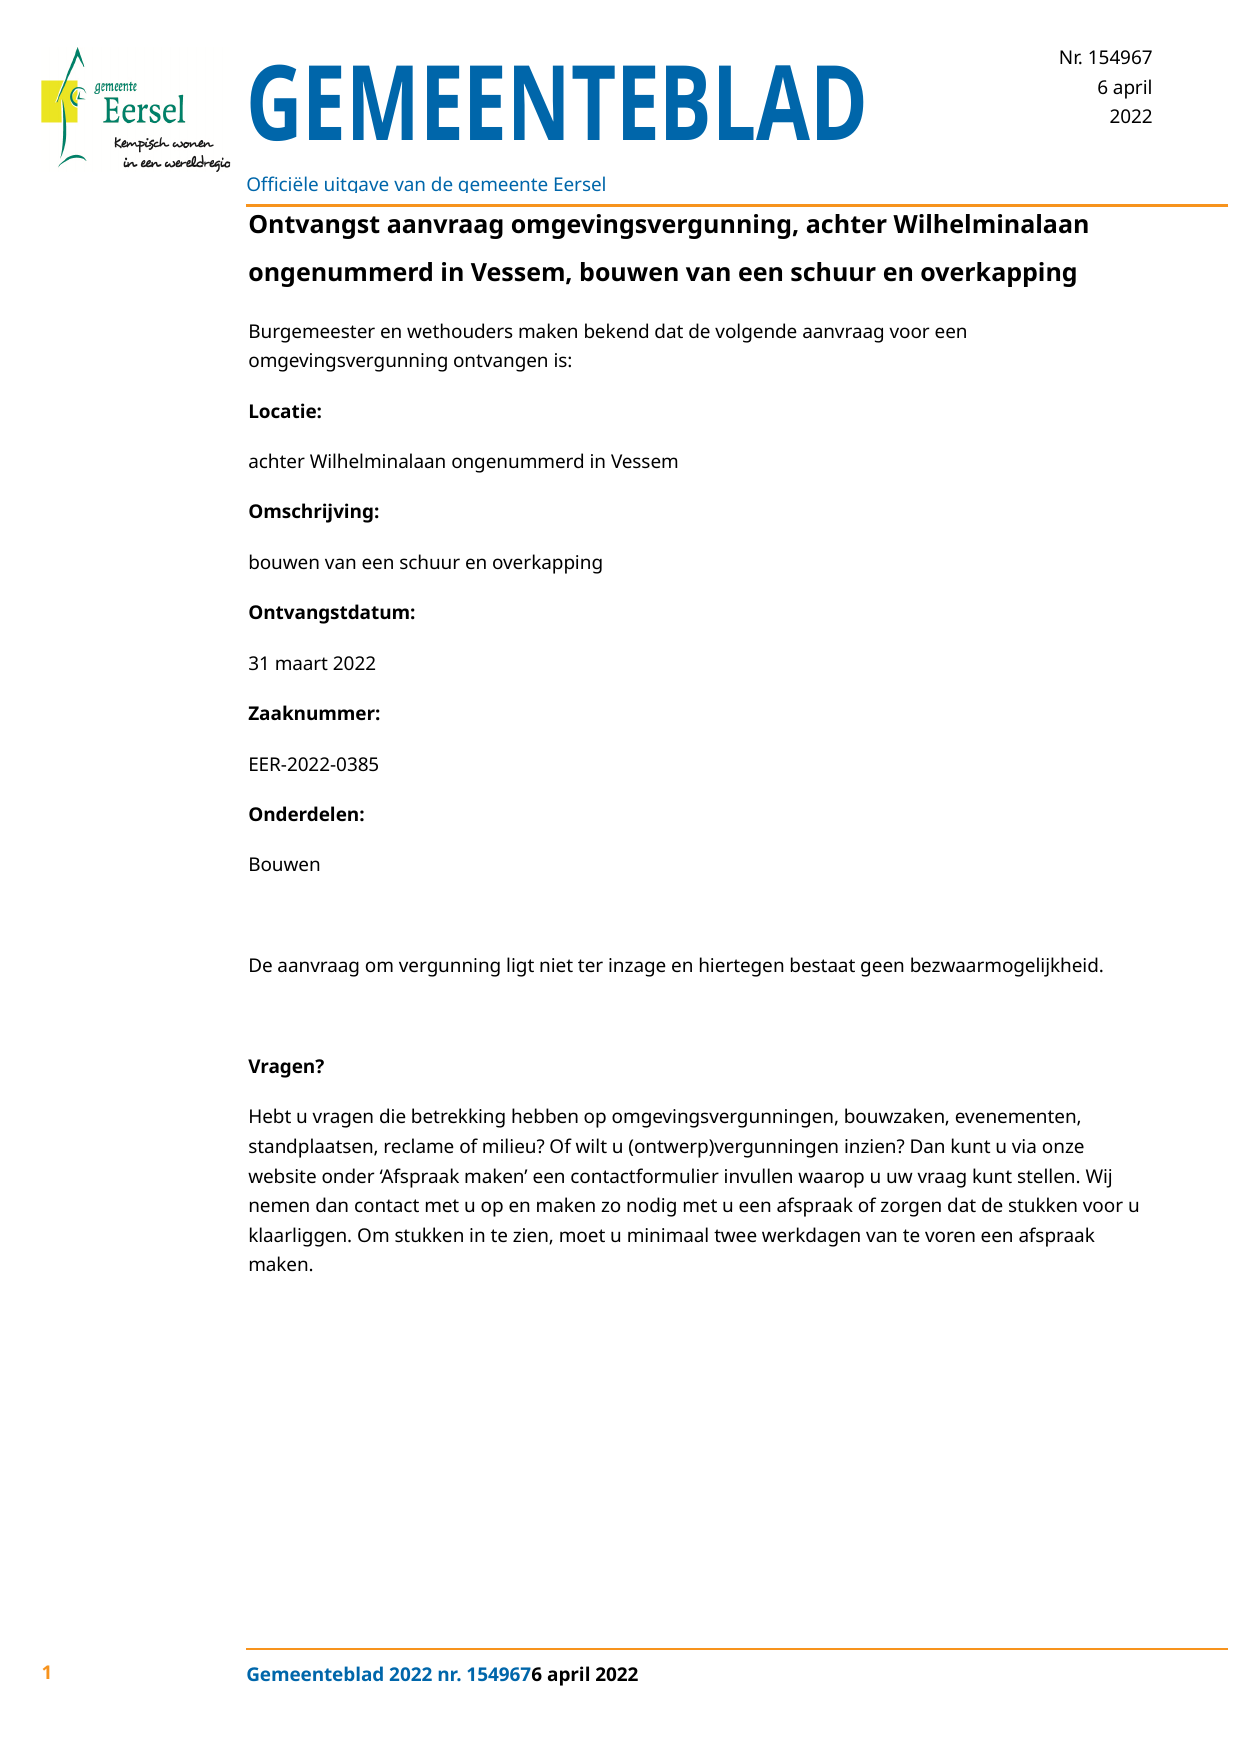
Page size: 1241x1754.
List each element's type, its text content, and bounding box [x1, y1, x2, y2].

text Omschrijving: [248, 499, 1152, 524]
text bouwen van een schuur en overkapping [248, 549, 1152, 575]
text De aanvraag om vergunning ligt niet ter inzage en hiertegen bestaat geen bezwaarmogelijkheid. [248, 952, 1152, 978]
text Burgemeester en wethouders maken bekend dat de volgende aanvraag voor een omgevingsvergunning ontvangen is: [248, 318, 1152, 373]
text Vragen? [248, 1053, 1152, 1079]
text achter Wilhelminalaan ongenummerd in Vessem [248, 448, 1152, 474]
text Ontvangst aanvraag omgevingsvergunning, achter Wilhelminalaan ongenummerd in Vessem, bouwen van een schuur en overkapping [248, 207, 1152, 288]
text EER-2022-0385 [248, 751, 1152, 777]
text 31 maart 2022 [248, 650, 1152, 676]
picture [41, 47, 231, 172]
text Locatie: [248, 398, 1152, 424]
text Bouwen [248, 852, 1152, 877]
text Hebt u vragen die betrekking hebben op omgevingsvergunningen, bouwzaken, evenementen, standplaatsen, reclame of milieu? Of wilt u (ontwerp)vergunningen inzien? Dan kunt u via onze website onder ‘Afspraak maken’ een contactformulier invullen waarop u uw vraag kunt stellen. Wij nemen dan contact met u op en maken zo nodig met u een afspraak of zorgen dat de stukken voor u klaarliggen. Om stukken in te zien, moet u minimaal twee werkdagen van te voren een afspraak maken. [248, 1104, 1152, 1277]
text Ontvangstdatum: [248, 599, 1152, 625]
text Onderdelen: [248, 801, 1152, 827]
text Zaaknummer: [248, 700, 1152, 726]
